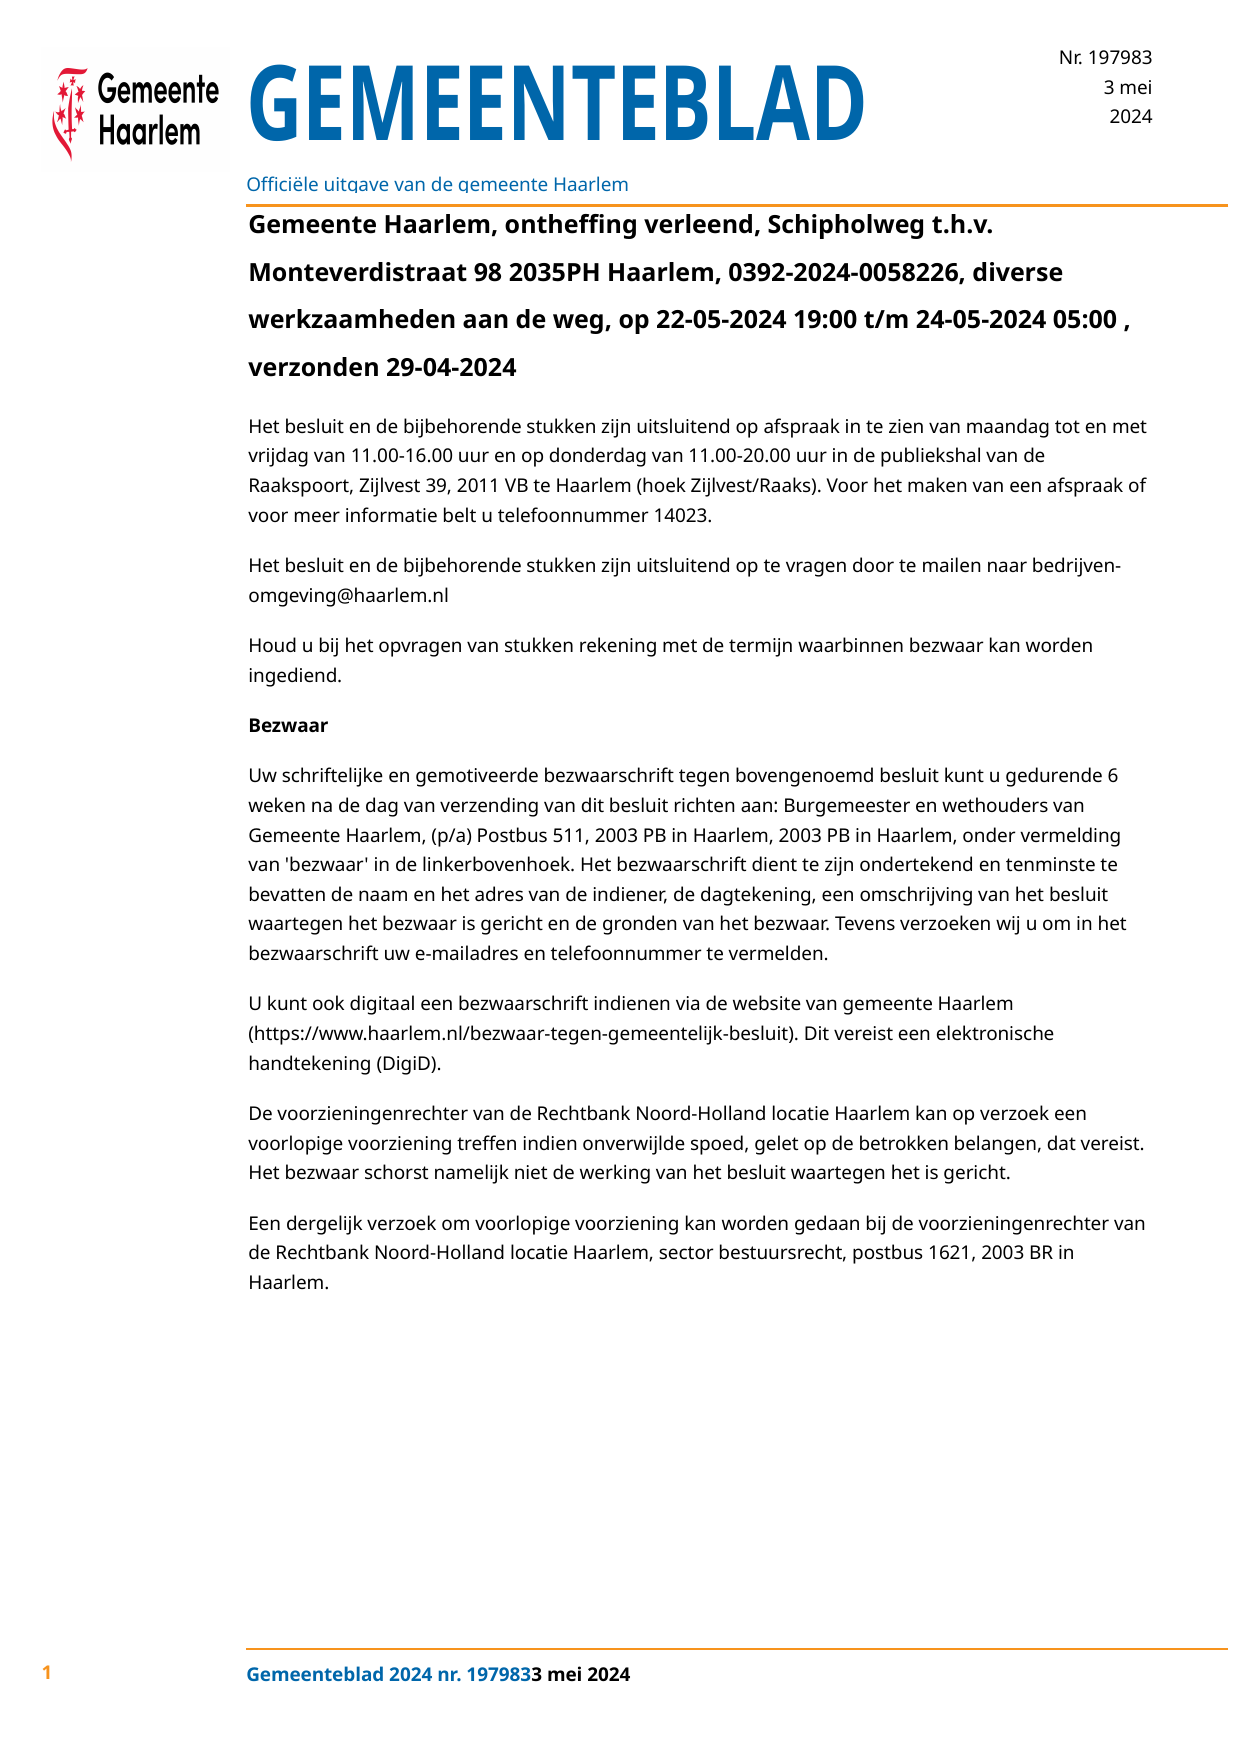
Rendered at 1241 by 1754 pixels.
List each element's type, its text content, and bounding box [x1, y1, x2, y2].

text De voorzieningenrechter van de Rechtbank Noord-Holland locatie Haarlem kan op verzoek een voorlopige voorziening treffen indien onverwijlde spoed, gelet op de betrokken belangen, dat vereist. Het bezwaar schorst namelijk niet de werking van het besluit waartegen het is gericht. [248, 1100, 1152, 1185]
text Het besluit en de bijbehorende stukken zijn uitsluitend op afspraak in te zien van maandag tot en met vrijdag van 11.00-16.00 uur en op donderdag van 11.00-20.00 uur in de publiekshal van de Raakspoort, Zijlvest 39, 2011 VB te Haarlem (hoek Zijlvest/Raaks). Voor het maken van een afspraak of voor meer informatie belt u telefoonnummer 14023. [248, 413, 1152, 528]
text Een dergelijk verzoek om voorlopige voorziening kan worden gedaan bij de voorzieningenrechter van de Rechtbank Noord-Holland locatie Haarlem, sector bestuursrecht, postbus 1621, 2003 BR in Haarlem. [248, 1210, 1152, 1295]
picture [41, 47, 231, 172]
text Bezwaar [248, 712, 1152, 738]
text Gemeente Haarlem, ontheffing verleend, Schipholweg t.h.v. Monteverdistraat 98 2035PH Haarlem, 0392-2024-0058226, diverse werkzaamheden aan de weg, op 22-05-2024 19:00 t/m 24-05-2024 05:00 , verzonden 29-04-2024 [248, 207, 1152, 384]
text Uw schriftelijke en gemotiveerde bezwaarschrift tegen bovengenoemd besluit kunt u gedurende 6 weken na de dag van verzending van dit besluit richten aan: Burgemeester en wethouders van Gemeente Haarlem, (p/a) Postbus 511, 2003 PB in Haarlem, 2003 PB in Haarlem, onder vermelding van 'bezwaar' in de linkerbovenhoek. Het bezwaarschrift dient te zijn ondertekend en tenminste te bevatten de naam en het adres van de indiener, de dagtekening, een omschrijving van het besluit waartegen het bezwaar is gericht en de gronden van het bezwaar. Tevens verzoeken wij u om in het bezwaarschrift uw e-mailadres en telefoonnummer te vermelden. [248, 763, 1152, 966]
text Houd u bij het opvragen van stukken rekening met de termijn waarbinnen bezwaar kan worden ingediend. [248, 632, 1152, 688]
text Het besluit en de bijbehorende stukken zijn uitsluitend op te vragen door te mailen naar bedrijven-omgeving@haarlem.nl [248, 552, 1152, 608]
text U kunt ook digitaal een bezwaarschrift indienen via de website van gemeente Haarlem (https://www.haarlem.nl/bezwaar-tegen-gemeentelijk-besluit). Dit vereist een elektronische handtekening (DigiD). [248, 991, 1152, 1076]
